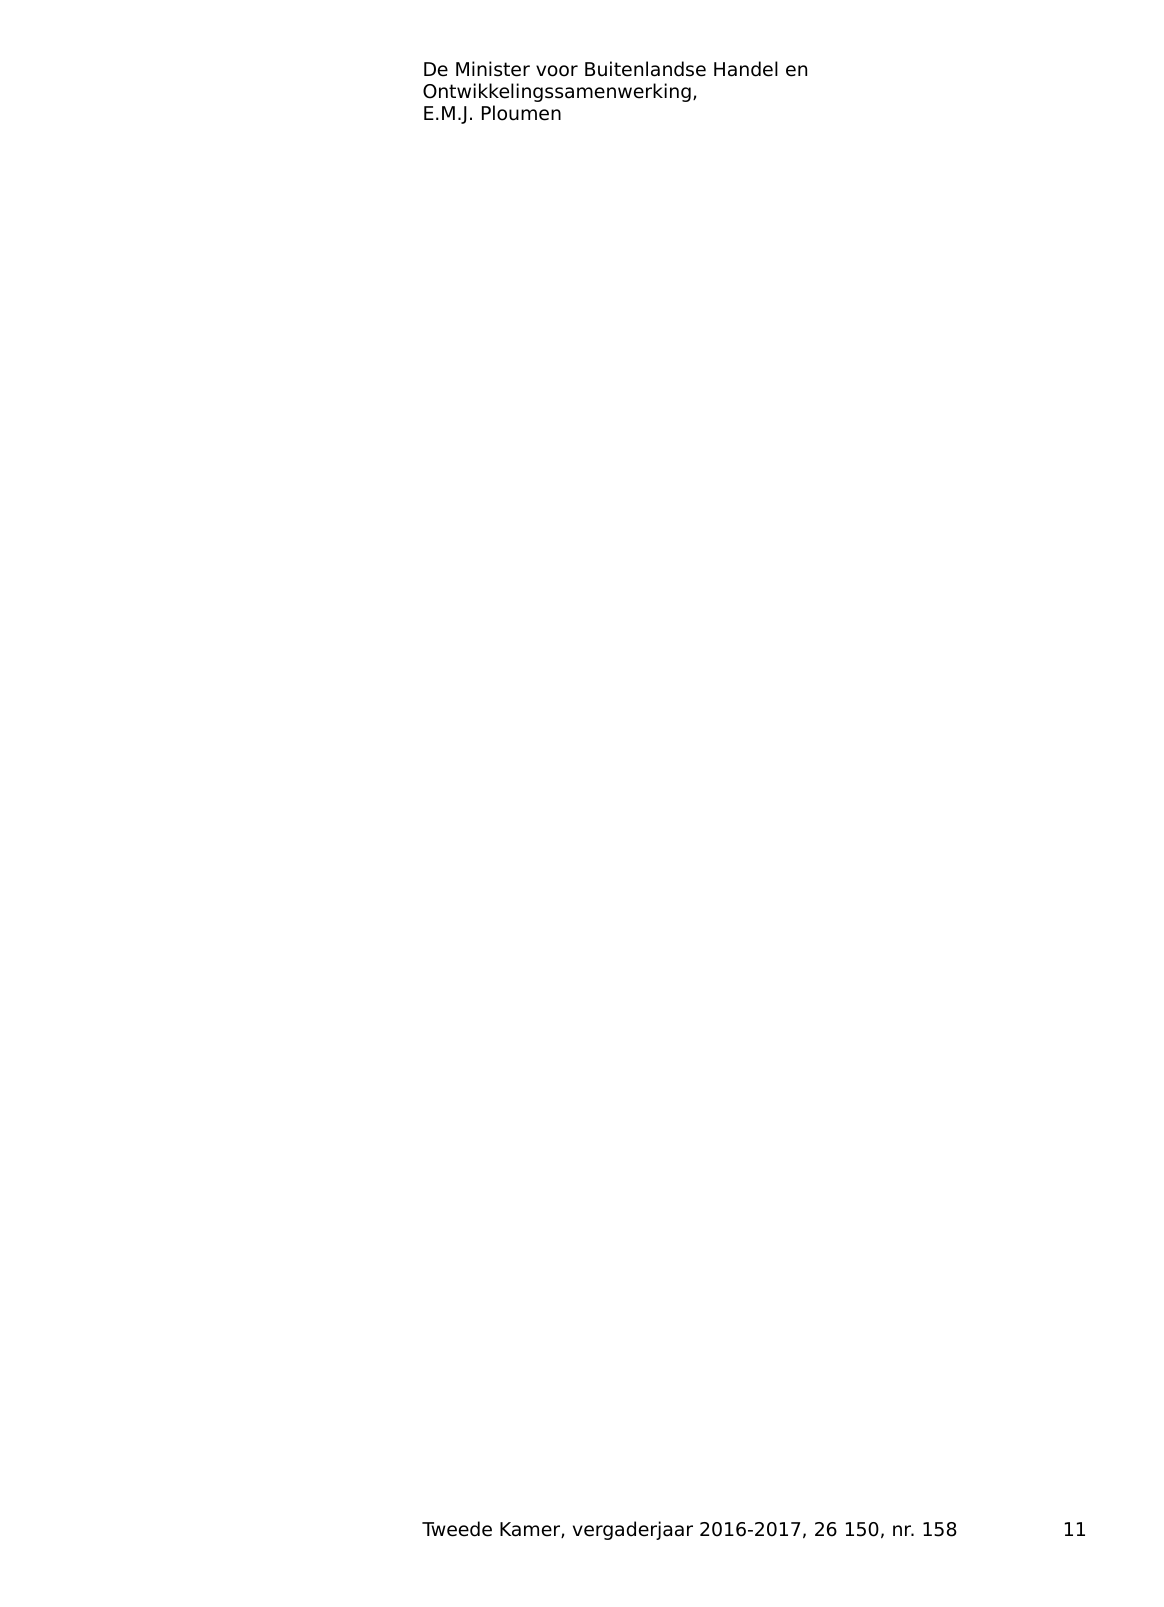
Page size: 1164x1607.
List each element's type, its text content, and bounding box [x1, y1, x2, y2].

text De Minister voor Buitenlandse Handel en Ontwikkelingssamenwerking, E.M.J. Ploumen [422, 59, 1087, 125]
